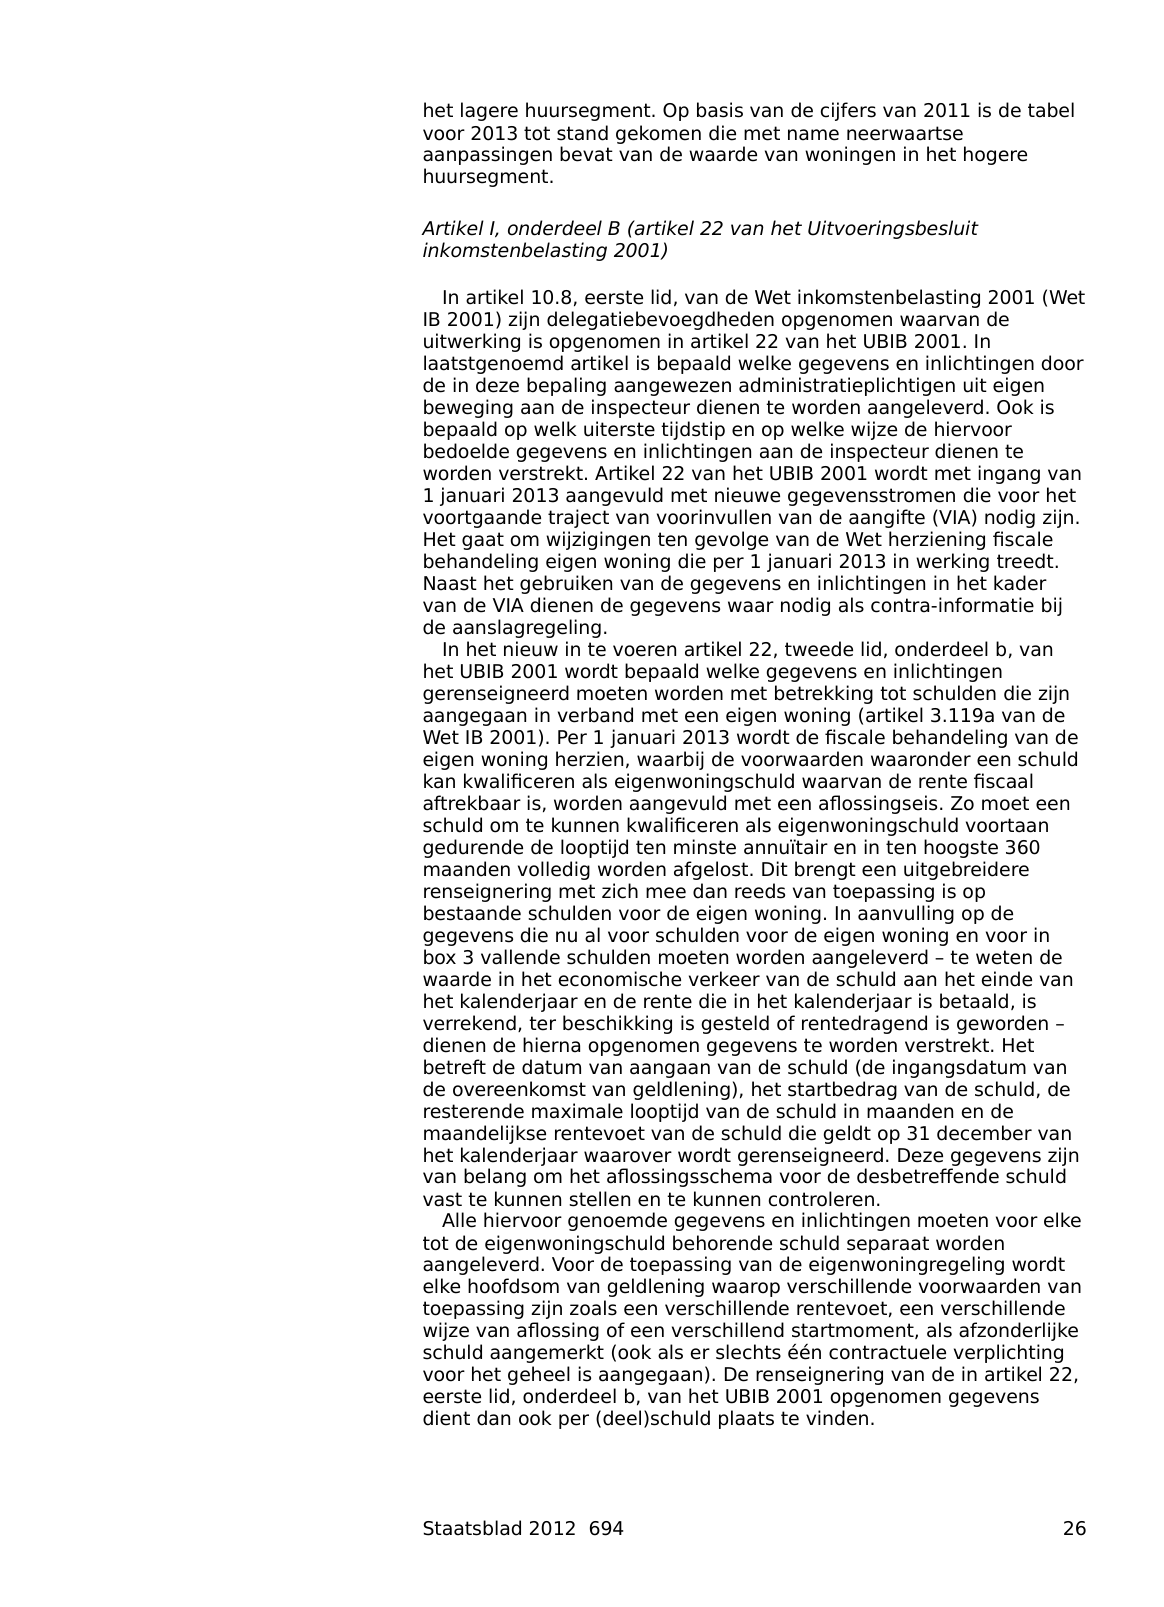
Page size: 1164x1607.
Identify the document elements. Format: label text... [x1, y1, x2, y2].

text het lagere huursegment. Op basis van de cijfers van 2011 is de tabel voor 2013 tot stand gekomen die met name neerwaartse aanpassingen bevat van de waarde van woningen in het hogere huursegment. [422, 100, 1087, 188]
text In het nieuw in te voeren artikel 22, tweede lid, onderdeel b, van het UBIB 2001 wordt bepaald welke gegevens en inlichtingen gerenseigneerd moeten worden met betrekking tot schulden die zijn aangegaan in verband met een eigen woning (artikel 3.119a van de Wet IB 2001). Per 1 januari 2013 wordt de fiscale behandeling van de eigen woning herzien, waarbij de voorwaarden waaronder een schuld kan kwalificeren als eigenwoningschuld waarvan de rente fiscaal aftrekbaar is, worden aangevuld met een aflossingseis. Zo moet een schuld om te kunnen kwalificeren als eigenwoningschuld voortaan gedurende de looptijd ten minste annuïtair en in ten hoogste 360 maanden volledig worden afgelost. Dit brengt een uitgebreidere renseignering met zich mee dan reeds van toepassing is op bestaande schulden voor de eigen woning. In aanvulling op de gegevens die nu al voor schulden voor de eigen woning en voor in box 3 vallende schulden moeten worden aangeleverd – te weten de waarde in het economische verkeer van de schuld aan het einde van het kalenderjaar en de rente die in het kalenderjaar is betaald, is verrekend, ter beschikking is gesteld of rentedragend is geworden – dienen de hierna opgenomen gegevens te worden verstrekt. Het betreft de datum van aangaan van de schuld (de ingangsdatum van de overeenkomst van geldlening), het startbedrag van de schuld, de resterende maximale looptijd van de schuld in maanden en de maandelijkse rentevoet van de schuld die geldt op 31 december van het kalenderjaar waarover wordt gerenseigneerd. Deze gegevens zijn van belang om het aflossingsschema voor de desbetreffende schuld vast te kunnen stellen en te kunnen controleren. [422, 639, 1087, 1210]
subtitle Artikel I, onderdeel B (artikel 22 van het Uitvoeringsbesluit inkomstenbelasting 2001) [422, 218, 1087, 262]
text Alle hiervoor genoemde gegevens en inlichtingen moeten voor elke tot de eigenwoningschuld behorende schuld separaat worden aangeleverd. Voor de toepassing van de eigenwoningregeling wordt elke hoofdsom van geldlening waarop verschillende voorwaarden van toepassing zijn zoals een verschillende rentevoet, een verschillende wijze van aflossing of een verschillend startmoment, als afzonderlijke schuld aangemerkt (ook als er slechts één contractuele verplichting voor het geheel is aangegaan). De renseignering van de in artikel 22, eerste lid, onderdeel b, van het UBIB 2001 opgenomen gegevens dient dan ook per (deel)schuld plaats te vinden. [422, 1210, 1087, 1430]
text In artikel 10.8, eerste lid, van de Wet inkomstenbelasting 2001 (Wet IB 2001) zijn delegatiebevoegdheden opgenomen waarvan de uitwerking is opgenomen in artikel 22 van het UBIB 2001. In laatstgenoemd artikel is bepaald welke gegevens en inlichtingen door de in deze bepaling aangewezen administratieplichtigen uit eigen beweging aan de inspecteur dienen te worden aangeleverd. Ook is bepaald op welk uiterste tijdstip en op welke wijze de hiervoor bedoelde gegevens en inlichtingen aan de inspecteur dienen te worden verstrekt. Artikel 22 van het UBIB 2001 wordt met ingang van 1 januari 2013 aangevuld met nieuwe gegevensstromen die voor het voortgaande traject van voorinvullen van de aangifte (VIA) nodig zijn. Het gaat om wijzigingen ten gevolge van de Wet herziening fiscale behandeling eigen woning die per 1 januari 2013 in werking treedt. Naast het gebruiken van de gegevens en inlichtingen in het kader van de VIA dienen de gegevens waar nodig als contra-informatie bij de aanslagregeling. [422, 287, 1087, 639]
